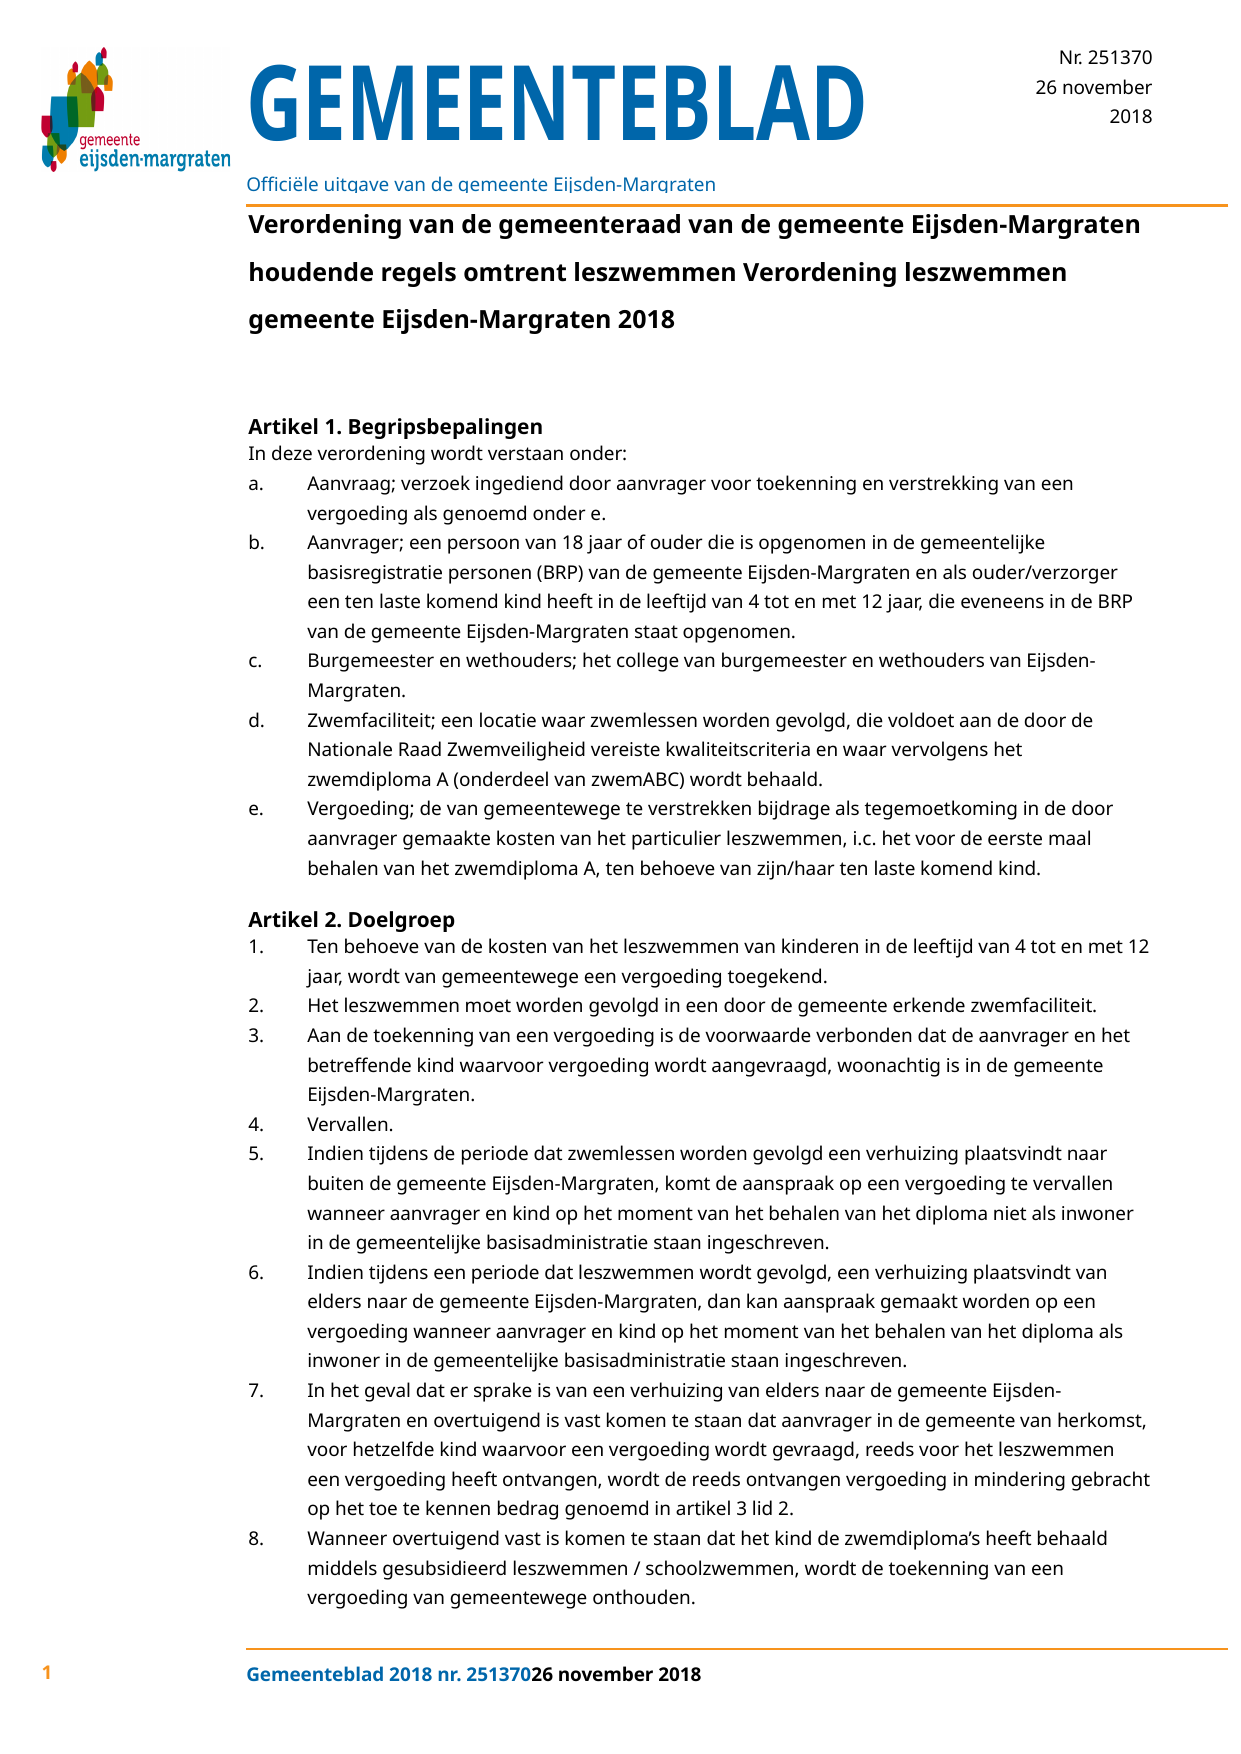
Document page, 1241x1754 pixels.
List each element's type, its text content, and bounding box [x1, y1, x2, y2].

list Indien tijdens een periode dat leszwemmen wordt gevolgd, een verhuizing plaatsvindt van elders naar de gemeente Eijsden-Margraten, dan kan aanspraak gemaakt worden op een vergoeding wanneer aanvrager en kind op het moment van het behalen van het diploma als inwoner in de gemeentelijke basisadministratie staan ingeschreven. [248, 1259, 1152, 1373]
list In het geval dat er sprake is van een verhuizing van elders naar de gemeente Eijsden-Margraten en overtuigend is vast komen te staan dat aanvrager in de gemeente van herkomst, voor hetzelfde kind waarvoor een vergoeding wordt gevraagd, reeds voor het leszwemmen een vergoeding heeft ontvangen, wordt de reeds ontvangen vergoeding in mindering gebracht op het toe te kennen bedrag genoemd in artikel 3 lid 2. [248, 1377, 1152, 1521]
list Ten behoeve van de kosten van het leszwemmen van kinderen in de leeftijd van 4 tot en met 12 jaar, wordt van gemeentewege een vergoeding toegekend. [248, 933, 1152, 989]
list Aan de toekenning van een vergoeding is de voorwaarde verbonden dat de aanvrager en het betreffende kind waarvoor vergoeding wordt aangevraagd, woonachtig is in de gemeente Eijsden-Margraten. [248, 1022, 1152, 1107]
list Wanneer overtuigend vast is komen te staan dat het kind de zwemdiploma’s heeft behaald middels gesubsidieerd leszwemmen / schoolzwemmen, wordt de toekenning van een vergoeding van gemeentewege onthouden. [248, 1525, 1152, 1610]
list Zwemfaciliteit; een locatie waar zwemlessen worden gevolgd, die voldoet aan de door de Nationale Raad Zwemveiligheid vereiste kwaliteitscriteria en waar vervolgens het zwemdiploma A (onderdeel van zwemABC) wordt behaald. [248, 707, 1152, 792]
list Indien tijdens de periode dat zwemlessen worden gevolgd een verhuizing plaatsvindt naar buiten de gemeente Eijsden-Margraten, komt de aanspraak op een vergoeding te vervallen wanneer aanvrager en kind op het moment van het behalen van het diploma niet als inwoner in de gemeentelijke basisadministratie staan ingeschreven. [248, 1141, 1152, 1255]
list Aanvraag; verzoek ingediend door aanvrager voor toekenning en verstrekking van een vergoeding als genoemd onder e. [248, 470, 1152, 525]
list Burgemeester en wethouders; het college van burgemeester en wethouders van Eijsden-Margraten. [248, 648, 1152, 703]
text Artikel 1. Begripsbepalingen [248, 412, 1152, 441]
text Artikel 2. Doelgroep [248, 905, 1152, 933]
list Vergoeding; de van gemeentewege te verstrekken bijdrage als tegemoetkoming in de door aanvrager gemaakte kosten van het particulier leszwemmen, i.c. het voor de eerste maal behalen van het zwemdiploma A, ten behoeve van zijn/haar ten laste komend kind. [248, 796, 1152, 880]
list Het leszwemmen moet worden gevolgd in een door de gemeente erkende zwemfaciliteit. [248, 993, 1152, 1018]
list Aanvrager; een persoon van 18 jaar of ouder die is opgenomen in de gemeentelijke basisregistratie personen (BRP) van de gemeente Eijsden-Margraten en als ouder/verzorger een ten laste komend kind heeft in de leeftijd van 4 tot en met 12 jaar, die eveneens in de BRP van de gemeente Eijsden-Margraten staat opgenomen. [248, 529, 1152, 644]
text Verordening van de gemeenteraad van de gemeente Eijsden-Margraten houdende regels omtrent leszwemmen Verordening leszwemmen gemeente Eijsden-Margraten 2018 [248, 207, 1152, 336]
picture [41, 47, 231, 172]
text In deze verordening wordt verstaan onder: [248, 441, 1152, 466]
list Vervallen. [248, 1111, 1152, 1137]
